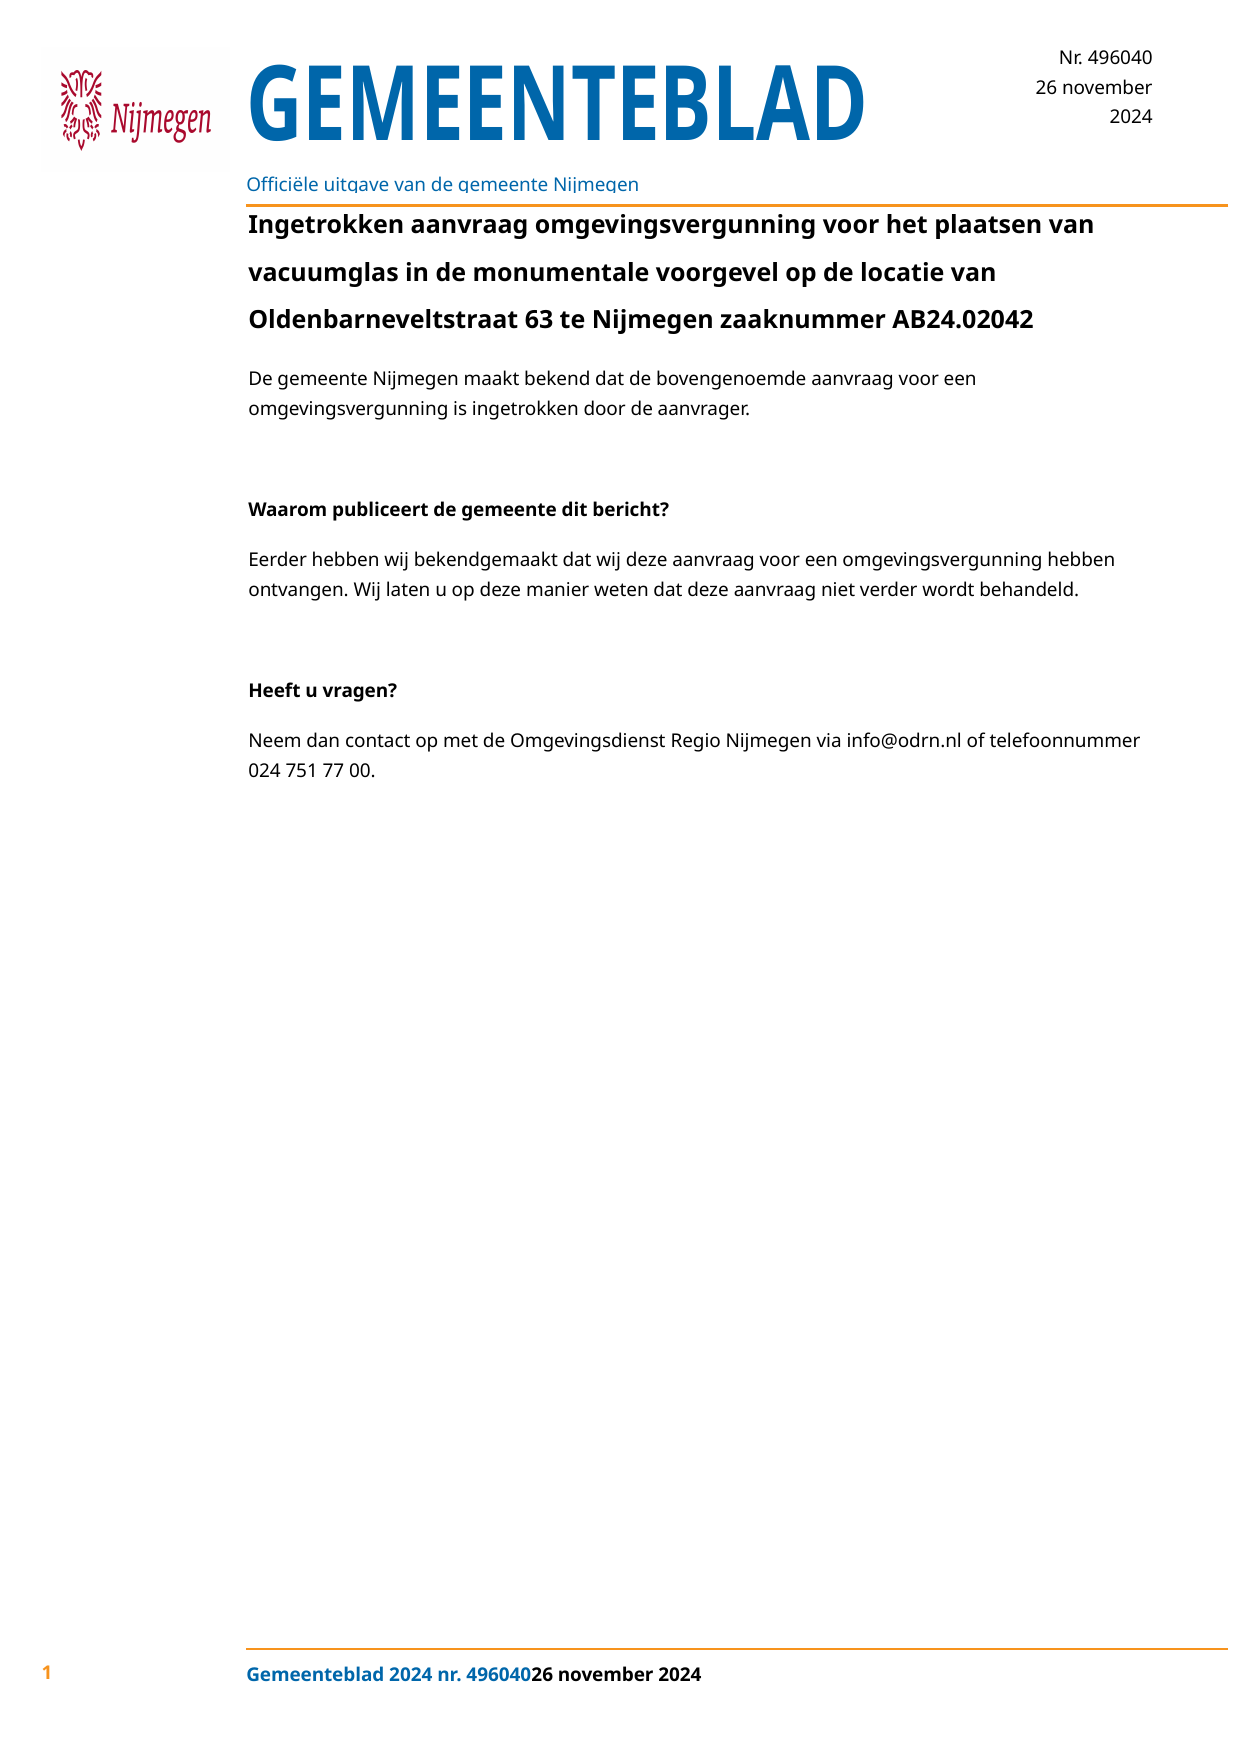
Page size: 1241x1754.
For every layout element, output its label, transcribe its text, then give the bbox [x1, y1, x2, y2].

text Ingetrokken aanvraag omgevingsvergunning voor het plaatsen van vacuumglas in de monumentale voorgevel op de locatie van Oldenbarneveltstraat 63 te Nijmegen zaaknummer AB24.02042 [248, 207, 1152, 336]
text De gemeente Nijmegen maakt bekend dat de bovengenoemde aanvraag voor een omgevingsvergunning is ingetrokken door de aanvrager. [248, 366, 1152, 421]
text Heeft u vragen? [248, 677, 1152, 702]
text Neem dan contact op met de Omgevingsdienst Regio Nijmegen via info@odrn.nl of telefoonnummer 024 751 77 00. [248, 727, 1152, 782]
text Waarom publiceert de gemeente dit bericht? [248, 496, 1152, 522]
picture [41, 47, 231, 172]
text Eerder hebben wij bekendgemaakt dat wij deze aanvraag voor een omgevingsvergunning hebben ontvangen. Wij laten u op deze manier weten dat deze aanvraag niet verder wordt behandeld. [248, 546, 1152, 602]
